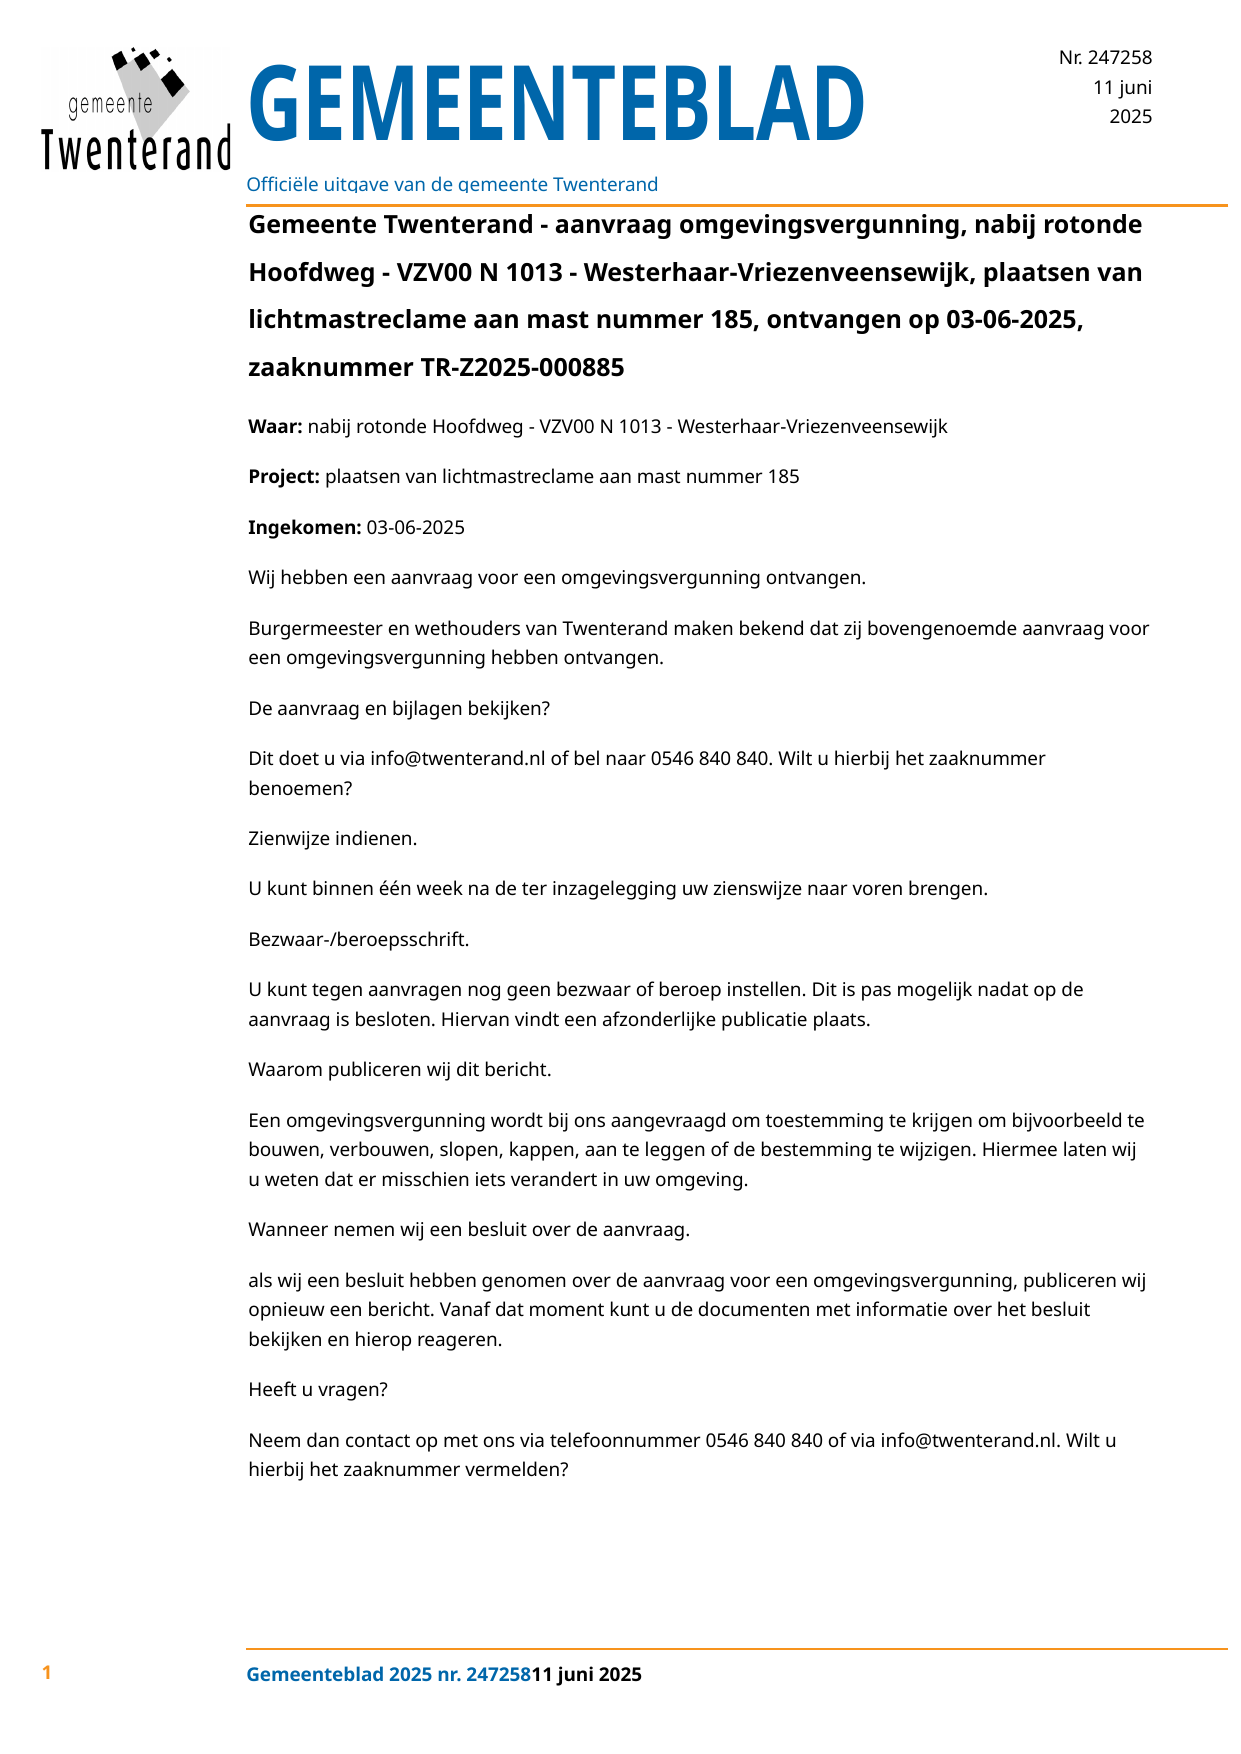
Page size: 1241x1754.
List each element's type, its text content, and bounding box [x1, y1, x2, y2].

text Een omgevingsvergunning wordt bij ons aangevraagd om toestemming te krijgen om bijvoorbeeld te bouwen, verbouwen, slopen, kappen, aan te leggen of de bestemming te wijzigen. Hiermee laten wij u weten dat er misschien iets verandert in uw omgeving. [248, 1107, 1152, 1192]
text De aanvraag en bijlagen bekijken? [248, 695, 1152, 721]
text Zienwijze indienen. [248, 825, 1152, 851]
text Wanneer nemen wij een besluit over de aanvraag. [248, 1216, 1152, 1242]
text Project: plaatsen van lichtmastreclame aan mast nummer 185 [248, 463, 1152, 489]
text Wij hebben een aanvraag voor een omgevingsvergunning ontvangen. [248, 564, 1152, 590]
text Ingekomen: 03-06-2025 [248, 514, 1152, 540]
text U kunt tegen aanvragen nog geen bezwaar of beroep instellen. Dit is pas mogelijk nadat op de aanvraag is besloten. Hiervan vindt een afzonderlijke publicatie plaats. [248, 976, 1152, 1032]
text Neem dan contact op met ons via telefoonnummer 0546 840 840 of via info@twenterand.nl. Wilt u hierbij het zaaknummer vermelden? [248, 1427, 1152, 1482]
text als wij een besluit hebben genomen over de aanvraag voor een omgevingsvergunning, publiceren wij opnieuw een bericht. Vanaf dat moment kunt u de documenten met informatie over het besluit bekijken en hierop reageren. [248, 1267, 1152, 1352]
text Waar: nabij rotonde Hoofdweg - VZV00 N 1013 - Westerhaar-Vriezenveensewijk [248, 413, 1152, 439]
text Waarom publiceren wij dit bericht. [248, 1056, 1152, 1082]
text Burgermeester en wethouders van Twenterand maken bekend dat zij bovengenoemde aanvraag voor een omgevingsvergunning hebben ontvangen. [248, 615, 1152, 670]
picture [41, 47, 231, 172]
text Gemeente Twenterand - aanvraag omgevingsvergunning, nabij rotonde Hoofdweg - VZV00 N 1013 - Westerhaar-Vriezenveensewijk, plaatsen van lichtmastreclame aan mast nummer 185, ontvangen op 03-06-2025, zaaknummer TR-Z2025-000885 [248, 207, 1152, 384]
text Heeft u vragen? [248, 1376, 1152, 1402]
text Dit doet u via info@twenterand.nl of bel naar 0546 840 840. Wilt u hierbij het zaaknummer benoemen? [248, 745, 1152, 801]
text Bezwaar-/beroepsschrift. [248, 926, 1152, 952]
text U kunt binnen één week na de ter inzagelegging uw zienswijze naar voren brengen. [248, 876, 1152, 901]
